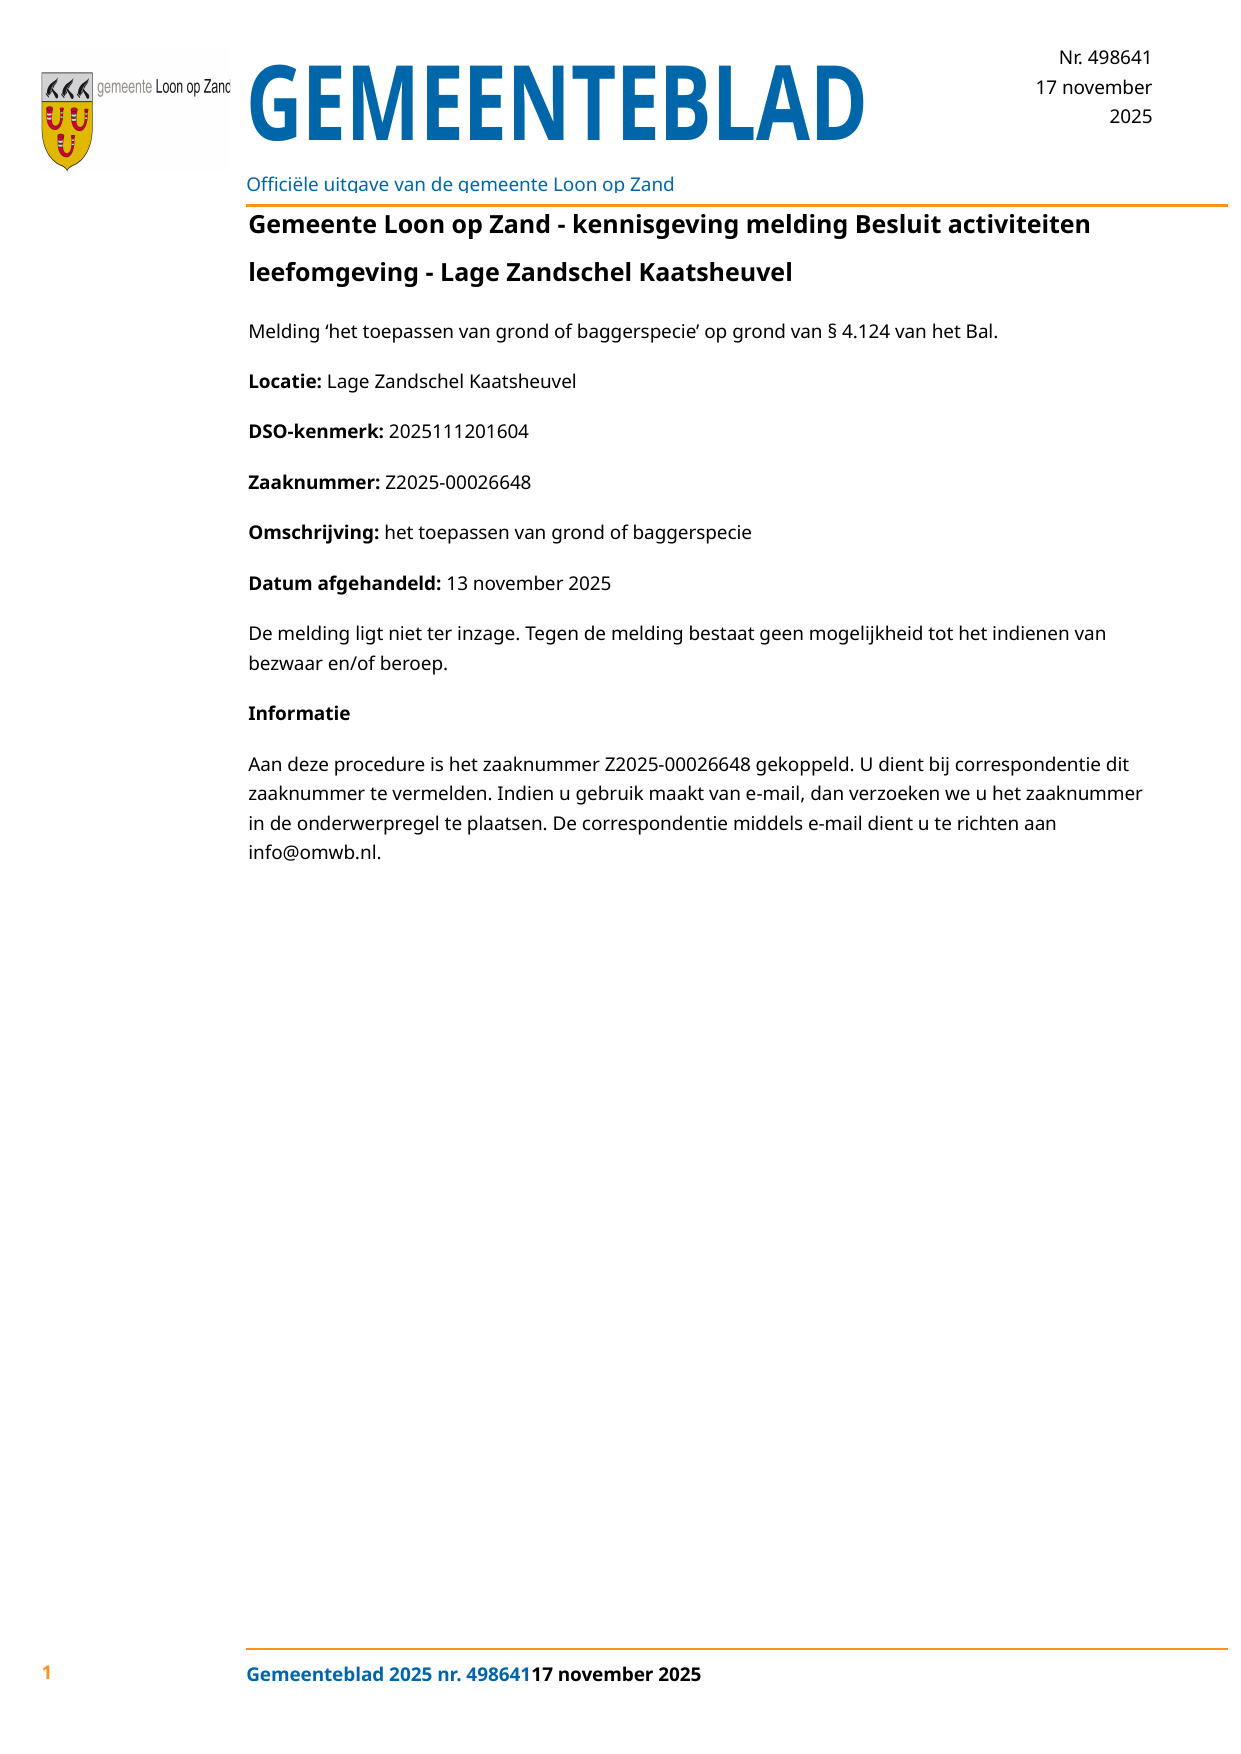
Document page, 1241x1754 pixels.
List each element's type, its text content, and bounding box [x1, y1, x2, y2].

text Zaaknummer: Z2025-00026648 [248, 469, 1152, 495]
text Gemeente Loon op Zand - kennisgeving melding Besluit activiteiten leefomgeving - Lage Zandschel Kaatsheuvel [248, 207, 1152, 288]
text Datum afgehandeld: 13 november 2025 [248, 570, 1152, 596]
text Aan deze procedure is het zaaknummer Z2025-00026648 gekoppeld. U dient bij correspondentie dit zaaknummer te vermelden. Indien u gebruik maakt van e-mail, dan verzoeken we u het zaaknummer in de onderwerpregel te plaatsen. De correspondentie middels e-mail dient u te richten aan info@omwb.nl. [248, 751, 1152, 865]
text Locatie: Lage Zandschel Kaatsheuvel [248, 368, 1152, 394]
text DSO-kenmerk: 2025111201604 [248, 419, 1152, 444]
text Omschrijving: het toepassen van grond of baggerspecie [248, 519, 1152, 545]
text Informatie [248, 700, 1152, 726]
text Melding ‘het toepassen van grond of baggerspecie’ op grond van § 4.124 van het Bal. [248, 318, 1152, 344]
picture [41, 47, 231, 172]
text De melding ligt niet ter inzage. Tegen de melding bestaat geen mogelijkheid tot het indienen van bezwaar en/of beroep. [248, 620, 1152, 676]
